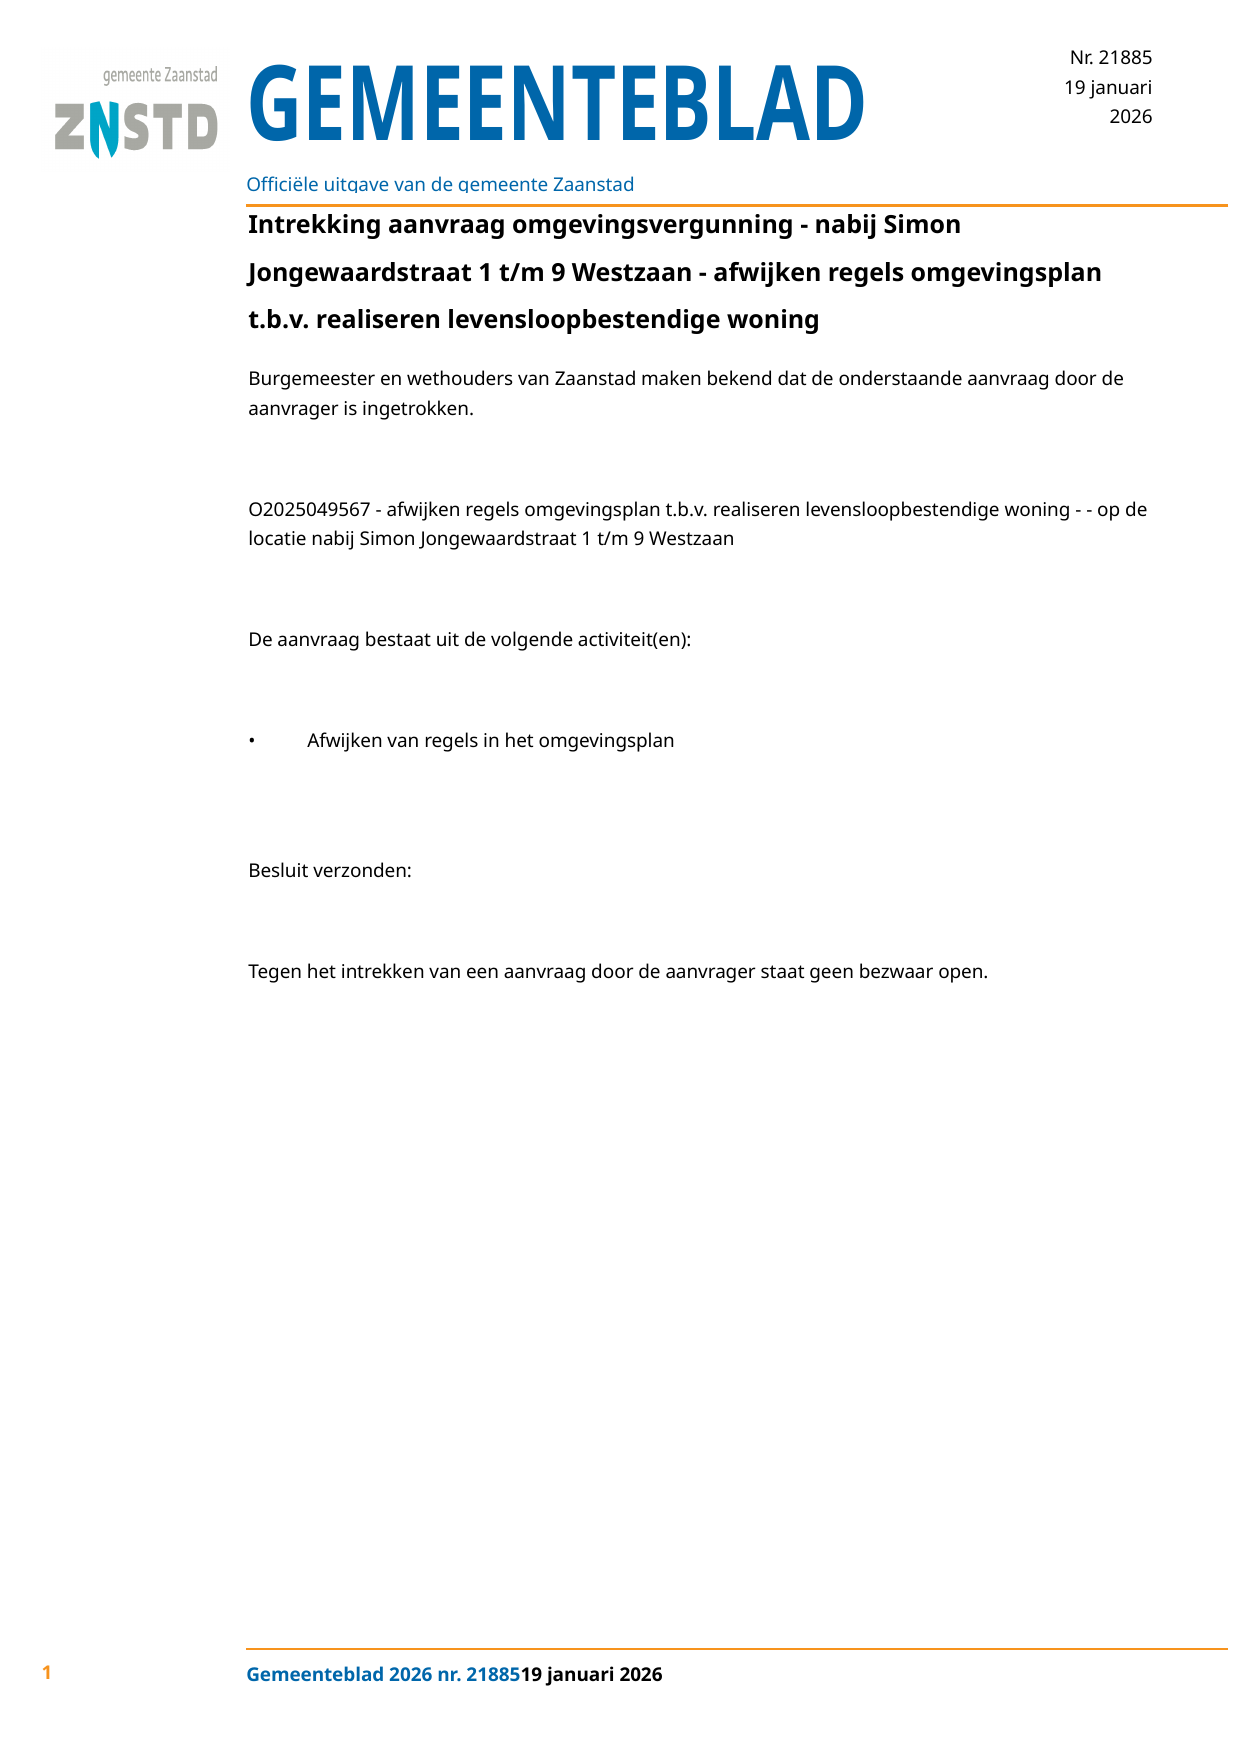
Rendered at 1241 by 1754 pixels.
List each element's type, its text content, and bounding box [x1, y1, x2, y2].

text Intrekking aanvraag omgevingsvergunning - nabij Simon Jongewaardstraat 1 t/m 9 Westzaan - afwijken regels omgevingsplan t.b.v. realiseren levensloopbestendige woning [248, 207, 1152, 336]
text Tegen het intrekken van een aanvraag door de aanvrager staat geen bezwaar open. [248, 958, 1152, 984]
text Burgemeester en wethouders van Zaanstad maken bekend dat de onderstaande aanvraag door de aanvrager is ingetrokken. [248, 366, 1152, 421]
text O2025049567 - afwijken regels omgevingsplan t.b.v. realiseren levensloopbestendige woning - - op de locatie nabij Simon Jongewaardstraat 1 t/m 9 Westzaan [248, 496, 1152, 551]
list Afwijken van regels in het omgevingsplan [248, 727, 1152, 753]
text De aanvraag bestaat uit de volgende activiteit(en): [248, 626, 1152, 652]
picture [41, 47, 231, 172]
text Besluit verzonden: [248, 858, 1152, 883]
